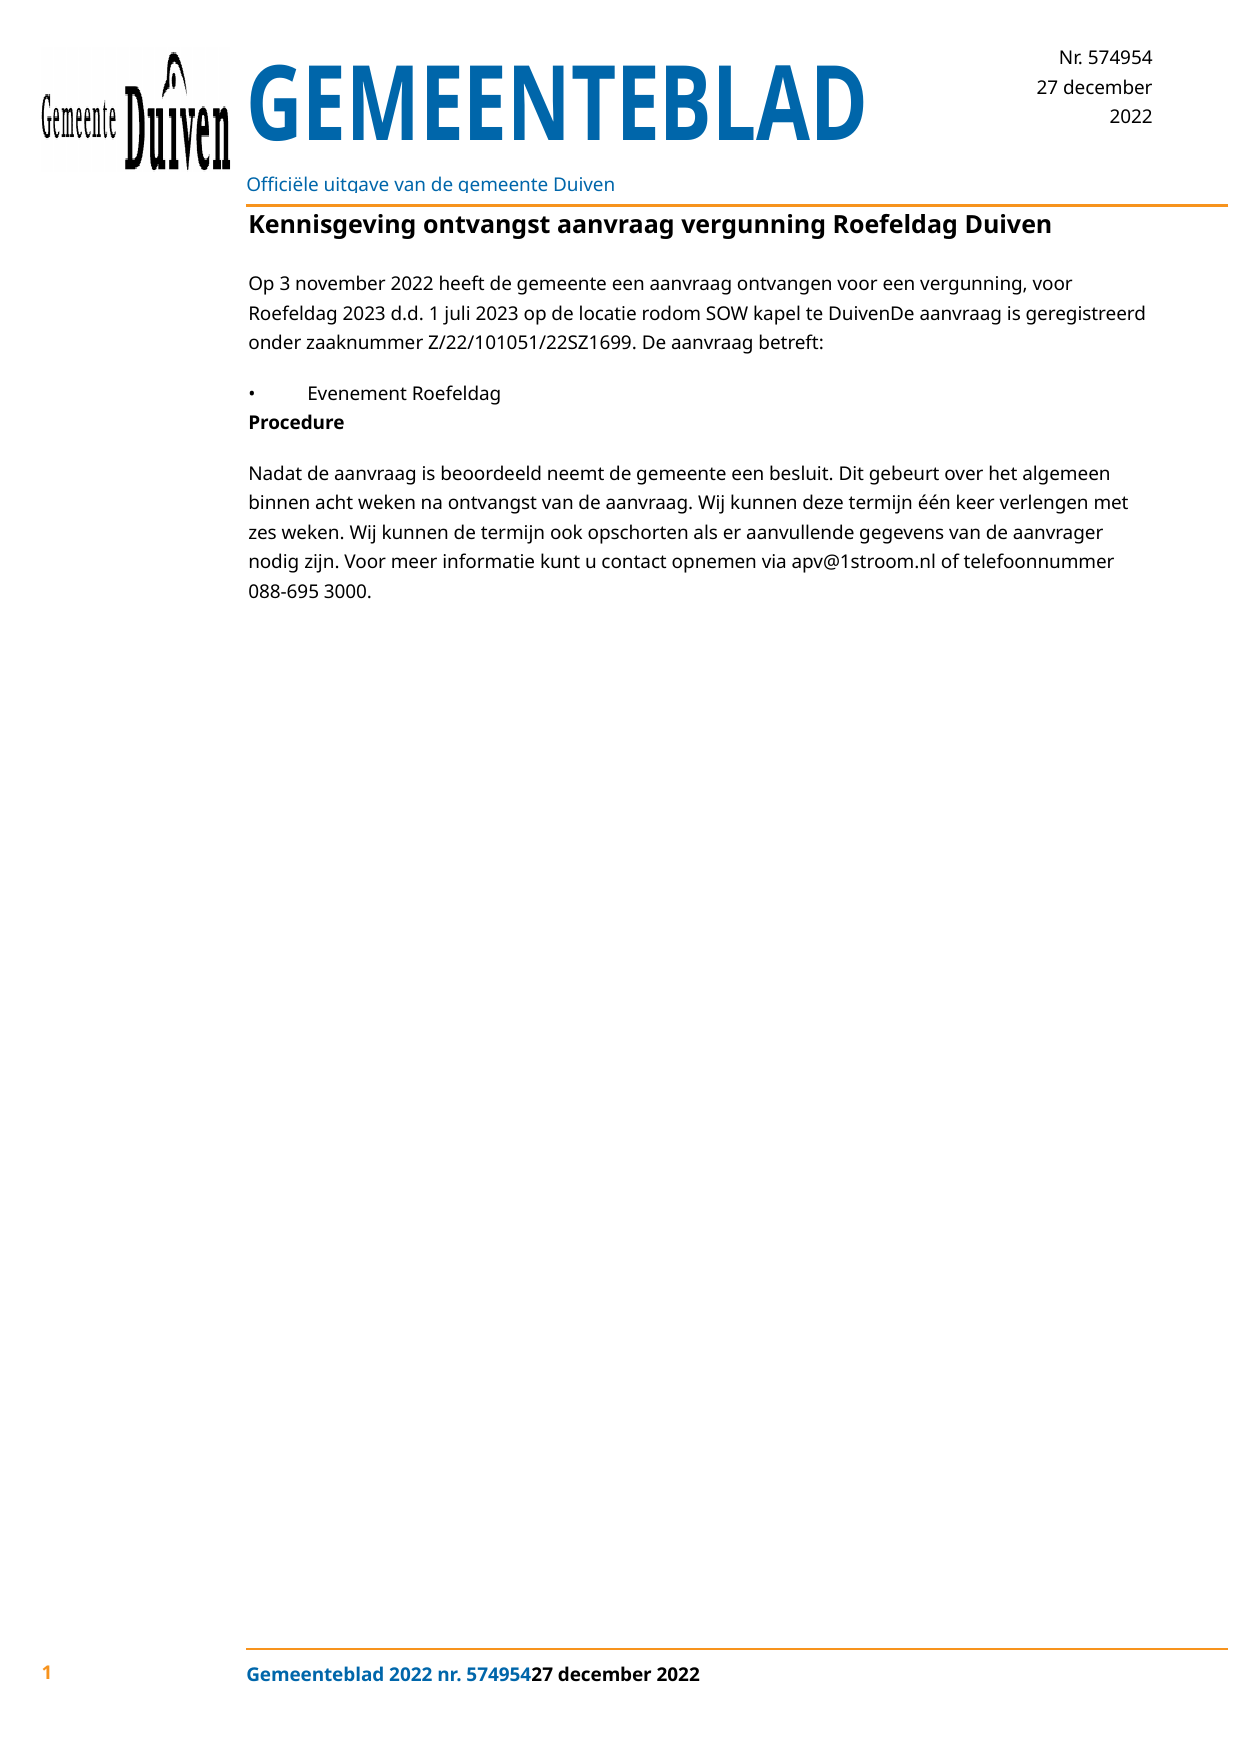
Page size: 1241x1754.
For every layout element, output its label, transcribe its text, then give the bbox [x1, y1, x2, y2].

text Procedure [248, 409, 1152, 435]
text Kennisgeving ontvangst aanvraag vergunning Roefeldag Duiven [248, 207, 1152, 241]
list Evenement Roefeldag [248, 380, 1152, 406]
text Nadat de aanvraag is beoordeeld neemt de gemeente een besluit. Dit gebeurt over het algemeen binnen acht weken na ontvangst van de aanvraag. Wij kunnen deze termijn één keer verlengen met zes weken. Wij kunnen de termijn ook opschorten als er aanvullende gegevens van de aanvrager nodig zijn. Voor meer informatie kunt u contact opnemen via apv@1stroom.nl of telefoonnummer 088-695 3000. [248, 460, 1152, 604]
picture [41, 47, 231, 172]
text Op 3 november 2022 heeft de gemeente een aanvraag ontvangen voor een vergunning, voor Roefeldag 2023 d.d. 1 juli 2023 op de locatie rodom SOW kapel te DuivenDe aanvraag is geregistreerd onder zaaknummer Z/22/101051/22SZ1699. De aanvraag betreft: [248, 270, 1152, 355]
